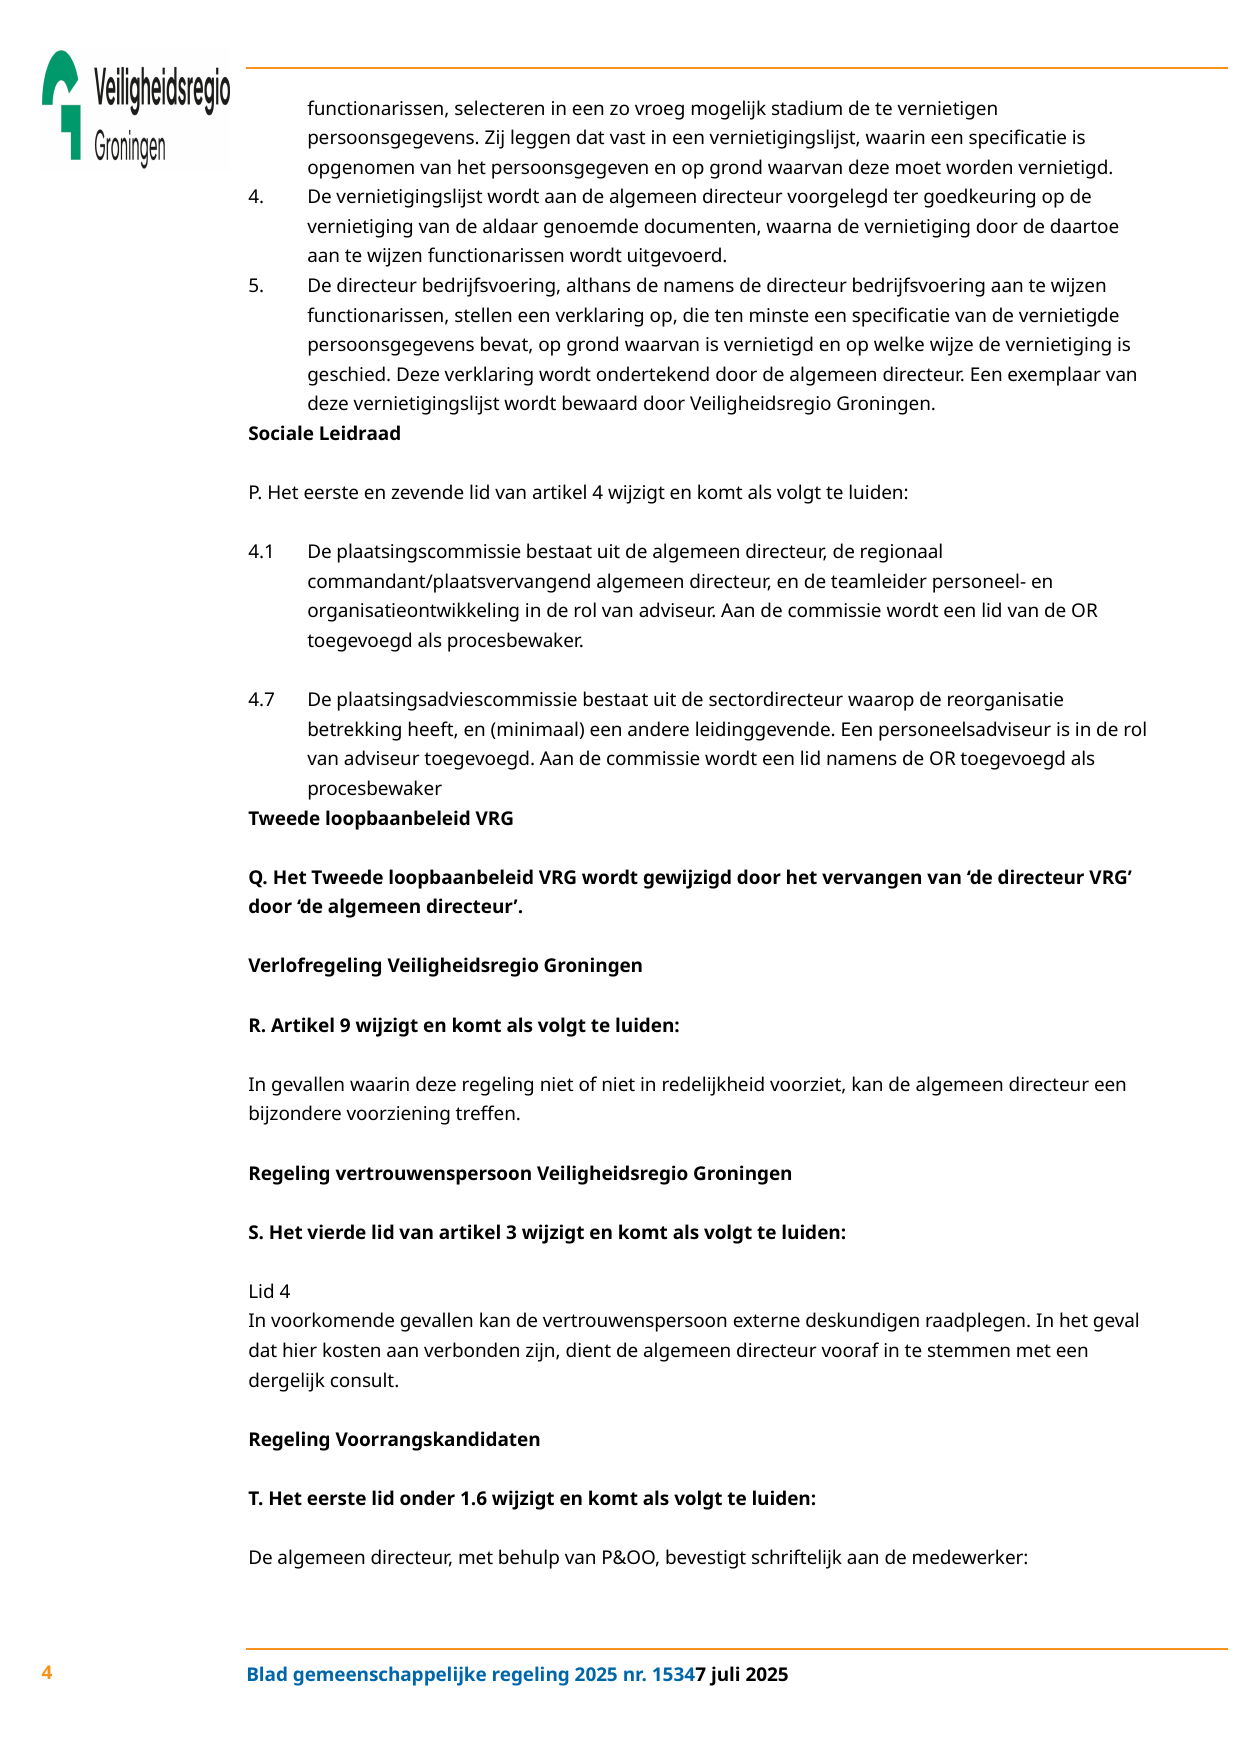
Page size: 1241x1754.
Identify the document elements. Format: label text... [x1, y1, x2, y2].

list functionarissen, selecteren in een zo vroeg mogelijk stadium de te vernietigen persoonsgegevens. Zij leggen dat vast in een vernietigingslijst, waarin een specificatie is opgenomen van het persoonsgegeven en op grond waarvan deze moet worden vernietigd. [248, 95, 1152, 180]
list De plaatsingsadviescommissie bestaat uit de sectordirecteur waarop de reorganisatie betrekking heeft, en (minimaal) een andere leidinggevende. Een personeelsadviseur is in de rol van adviseur toegevoegd. Aan de commissie wordt een lid namens de OR toegevoegd als procesbewaker [248, 686, 1152, 801]
text In gevallen waarin deze regeling niet of niet in redelijkheid voorziet, kan de algemeen directeur een bijzondere voorziening treffen. [248, 1071, 1152, 1126]
list De vernietigingslijst wordt aan de algemeen directeur voorgelegd ter goedkeuring op de vernietiging van de aldaar genoemde documenten, waarna de vernietiging door de daartoe aan te wijzen functionarissen wordt uitgevoerd. [248, 183, 1152, 268]
list De plaatsingscommissie bestaat uit de algemeen directeur, de regionaal commandant/plaatsvervangend algemeen directeur, en de teamleider personeel- en organisatieontwikkeling in de rol van adviseur. Aan de commissie wordt een lid van de OR toegevoegd als procesbewaker. [248, 538, 1152, 653]
text Verlofregeling Veiligheidsregio Groningen [248, 953, 1152, 978]
text De algemeen directeur, met behulp van P&OO, bevestigt schriftelijk aan de medewerker: [248, 1544, 1152, 1570]
text In voorkomende gevallen kan de vertrouwenspersoon externe deskundigen raadplegen. In het geval dat hier kosten aan verbonden zijn, dient de algemeen directeur vooraf in te stemmen met een dergelijk consult. [248, 1308, 1152, 1393]
list De directeur bedrijfsvoering, althans de namens de directeur bedrijfsvoering aan te wijzen functionarissen, stellen een verklaring op, die ten minste een specificatie van de vernietigde persoonsgegevens bevat, op grond waarvan is vernietigd en op welke wijze de vernietiging is geschied. Deze verklaring wordt ondertekend door de algemeen directeur. Een exemplaar van deze vernietigingslijst wordt bewaard door Veiligheidsregio Groningen. [248, 272, 1152, 416]
text P. Het eerste en zevende lid van artikel 4 wijzigt en komt als volgt te luiden: [248, 479, 1152, 505]
text R. Artikel 9 wijzigt en komt als volgt te luiden: [248, 1012, 1152, 1038]
text T. Het eerste lid onder 1.6 wijzigt en komt als volgt te luiden: [248, 1485, 1152, 1511]
text Regeling vertrouwenspersoon Veiligheidsregio Groningen [248, 1160, 1152, 1186]
text Regeling Voorrangskandidaten [248, 1426, 1152, 1452]
text Lid 4 [248, 1278, 1152, 1304]
text Sociale Leidraad [248, 420, 1152, 446]
text Tweede loopbaanbeleid VRG [248, 805, 1152, 831]
text Q. Het Tweede loopbaanbeleid VRG wordt gewijzigd door het vervangen van ‘de directeur VRG’ door ‘de algemeen directeur’. [248, 864, 1152, 919]
picture [41, 47, 231, 172]
text S. Het vierde lid van artikel 3 wijzigt en komt als volgt te luiden: [248, 1219, 1152, 1245]
